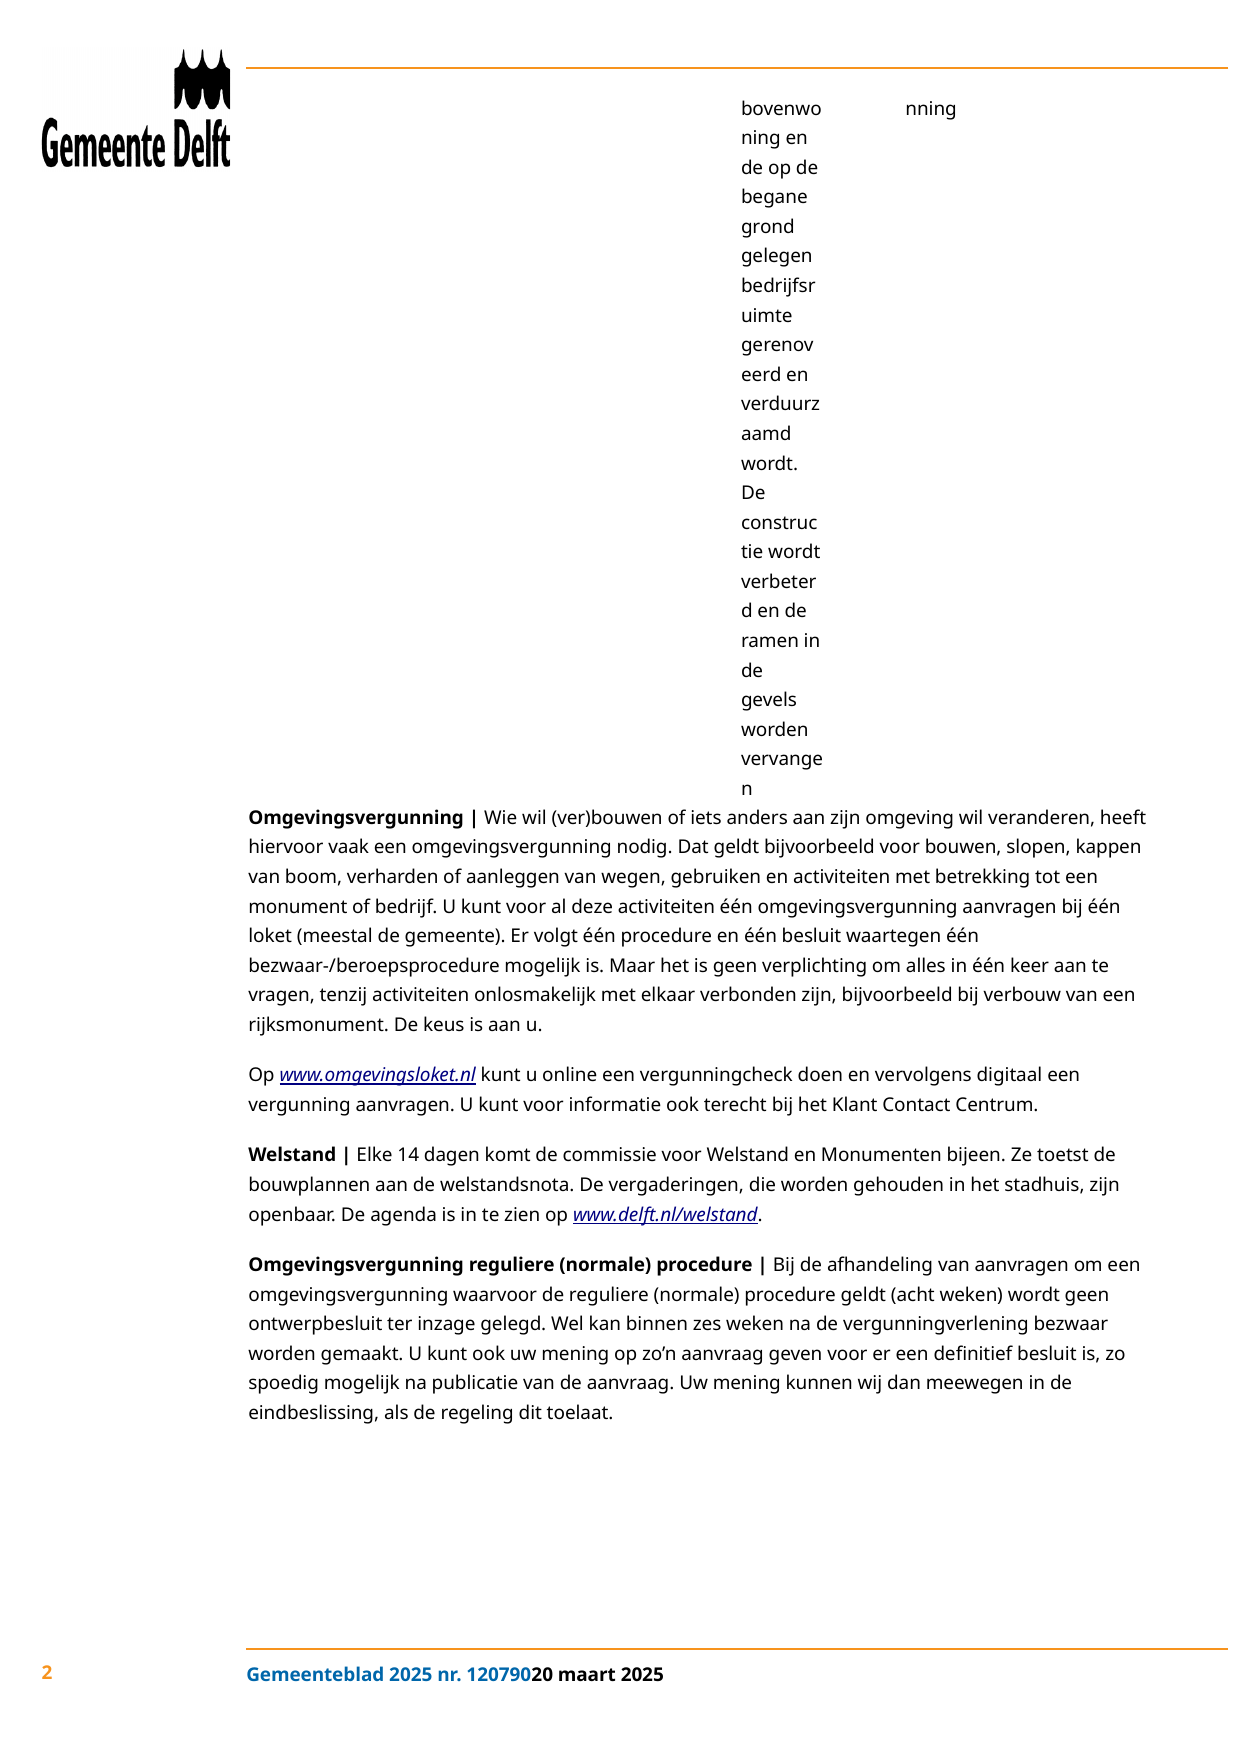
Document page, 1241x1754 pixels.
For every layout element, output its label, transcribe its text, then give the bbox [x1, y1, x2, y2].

table_cell [494, 95, 577, 801]
table_cell [412, 95, 494, 801]
text Omgevingsvergunning reguliere (normale) procedure | Bij de afhandeling van aanvragen om een omgevingsvergunning waarvoor de reguliere (normale) procedure geldt (acht weken) wordt geen ontwerpbesluit ter inzage gelegd. Wel kan binnen zes weken na de vergunningverlening bezwaar worden gemaakt. U kunt ook uw mening op zo’n aanvraag geven voor er een definitief besluit is, zo spoedig mogelijk na publicatie van de aanvraag. Uw mening kunnen wij dan meewegen in de eindbeslissing, als de regeling dit toelaat. [248, 1251, 1152, 1425]
table_cell bovenwoning en de op de begane grond gelegen bedrijfsruimte gerenoveerd en verduurzaamd wordt. De constructie wordt verbeterd en de ramen in de gevels worden vervangen [741, 95, 823, 801]
table_cell [823, 95, 905, 801]
text Welstand | Elke 14 dagen komt de commissie voor Welstand en Monumenten bijeen. Ze toetst de bouwplannen aan de welstandsnota. De vergaderingen, die worden gehouden in het stadhuis, zijn openbaar. De agenda is in te zien op www.delft.nl/welstand. [248, 1142, 1152, 1227]
table_cell [987, 95, 1069, 801]
text Op www.omgevingsloket.nl kunt u online een vergunningcheck doen en vervolgens digitaal een vergunning aanvragen. U kunt voor informatie ook terecht bij het Klant Contact Centrum. [248, 1062, 1152, 1117]
picture [41, 47, 231, 172]
table_cell [248, 95, 330, 801]
table_cell [1069, 95, 1152, 801]
table_cell [659, 95, 741, 801]
text Omgevingsvergunning | Wie wil (ver)bouwen of iets anders aan zijn omgeving wil veranderen, heeft hiervoor vaak een omgevingsvergunning nodig. Dat geldt bijvoorbeeld voor bouwen, slopen, kappen van boom, verharden of aanleggen van wegen, gebruiken en activiteiten met betrekking tot een monument of bedrijf. U kunt voor al deze activiteiten één omgevingsvergunning aanvragen bij één loket (meestal de gemeente). Er volgt één procedure en één besluit waartegen één bezwaar-/beroepsprocedure mogelijk is. Maar het is geen verplichting om alles in één keer aan te vragen, tenzij activiteiten onlosmakelijk met elkaar verbonden zijn, bijvoorbeeld bij verbouw van een rijksmonument. De keus is aan u. [248, 804, 1152, 1037]
table_cell nning [905, 95, 987, 801]
table_cell [330, 95, 412, 801]
table_cell [577, 95, 659, 801]
